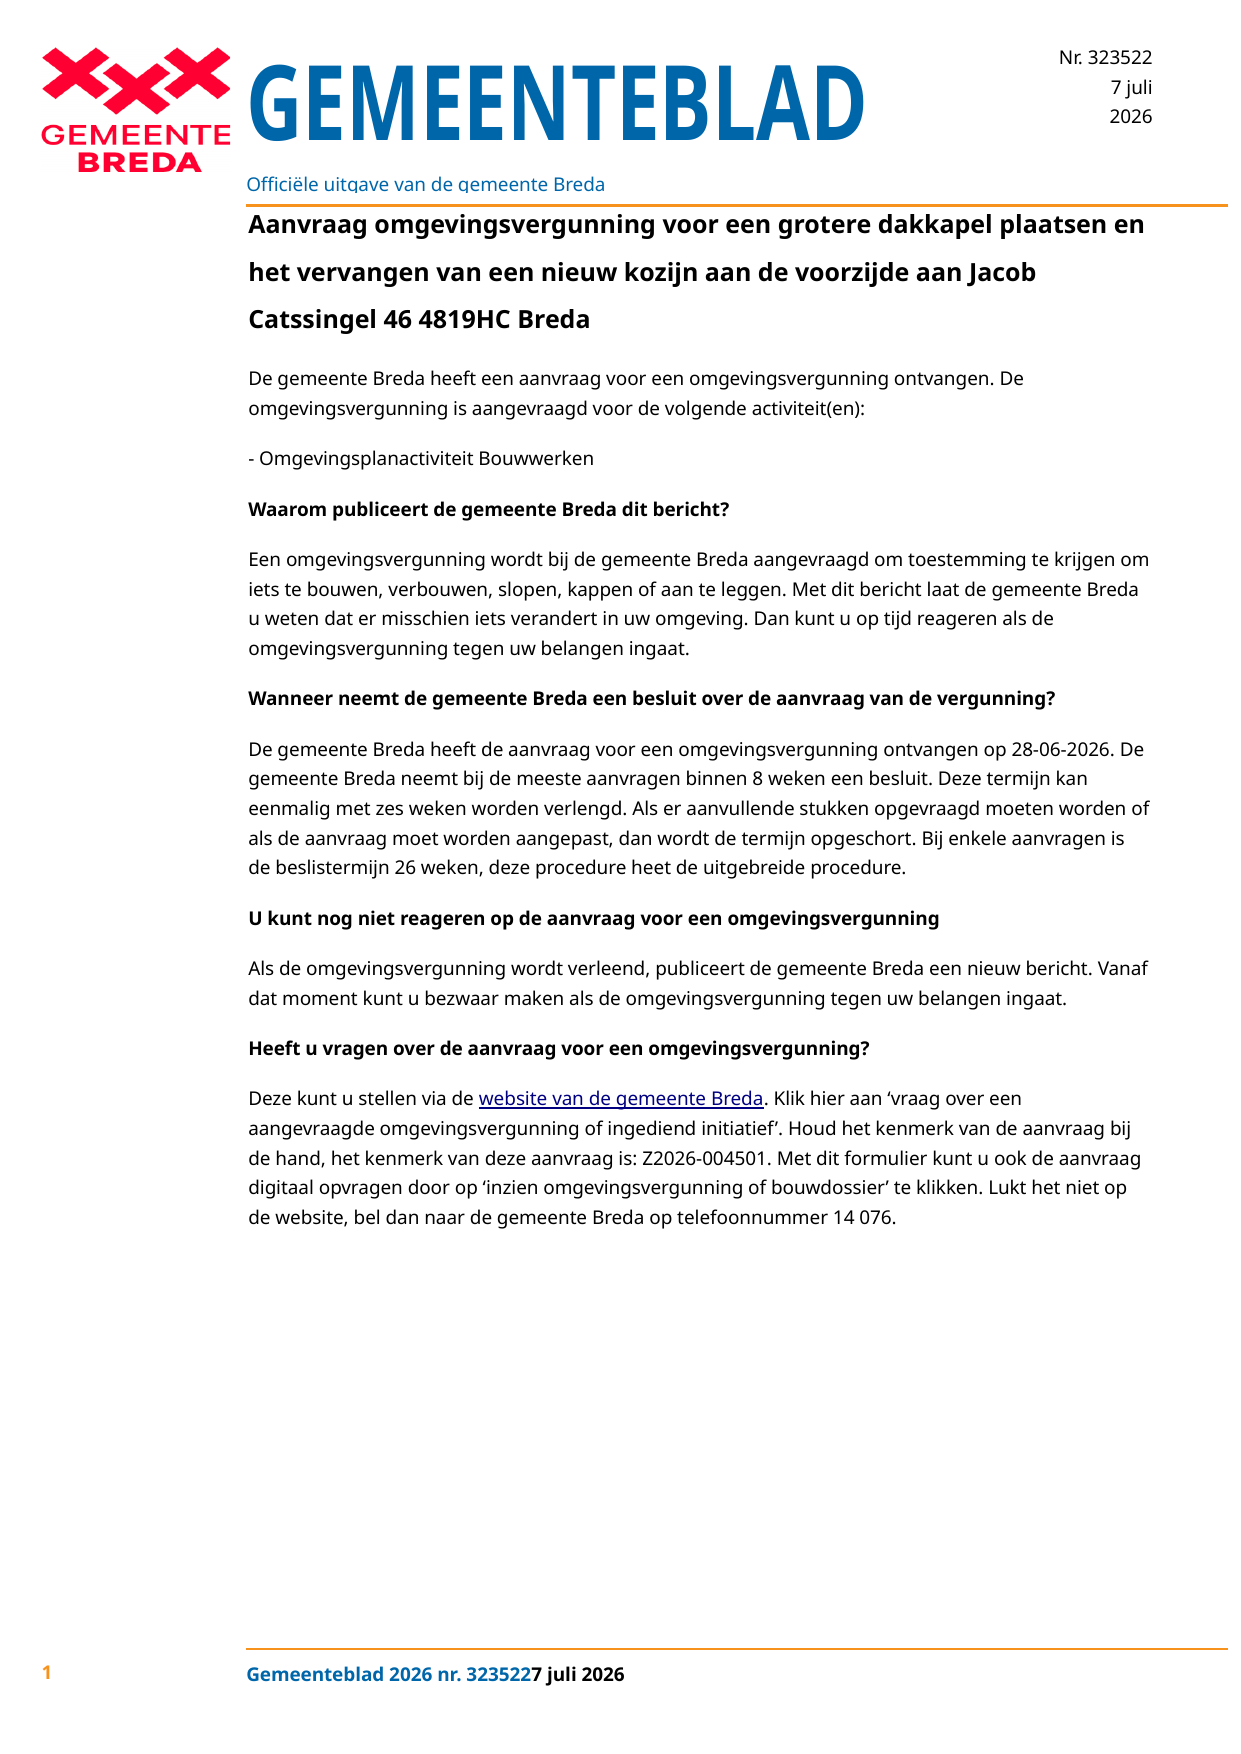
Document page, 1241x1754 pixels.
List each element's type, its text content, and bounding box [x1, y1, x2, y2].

text De gemeente Breda heeft de aanvraag voor een omgevingsvergunning ontvangen op 28-06-2026. De gemeente Breda neemt bij de meeste aanvragen binnen 8 weken een besluit. Deze termijn kan eenmalig met zes weken worden verlengd. Als er aanvullende stukken opgevraagd moeten worden of als de aanvraag moet worden aangepast, dan wordt de termijn opgeschort. Bij enkele aanvragen is de beslistermijn 26 weken, deze procedure heet de uitgebreide procedure. [248, 736, 1152, 880]
picture [41, 47, 231, 172]
text U kunt nog niet reageren op de aanvraag voor een omgevingsvergunning [248, 905, 1152, 930]
text - Omgevingsplanactiviteit Bouwwerken [248, 446, 1152, 471]
text Heeft u vragen over de aanvraag voor een omgevingsvergunning? [248, 1035, 1152, 1061]
text De gemeente Breda heeft een aanvraag voor een omgevingsvergunning ontvangen. De omgevingsvergunning is aangevraagd voor de volgende activiteit(en): [248, 366, 1152, 421]
text Een omgevingsvergunning wordt bij de gemeente Breda aangevraagd om toestemming te krijgen om iets te bouwen, verbouwen, slopen, kappen of aan te leggen. Met dit bericht laat de gemeente Breda u weten dat er misschien iets verandert in uw omgeving. Dan kunt u op tijd reageren als de omgevingsvergunning tegen uw belangen ingaat. [248, 546, 1152, 661]
text Als de omgevingsvergunning wordt verleend, publiceert de gemeente Breda een nieuw bericht. Vanaf dat moment kunt u bezwaar maken als de omgevingsvergunning tegen uw belangen ingaat. [248, 955, 1152, 1010]
text Waarom publiceert de gemeente Breda dit bericht? [248, 496, 1152, 522]
text Deze kunt u stellen via de website van de gemeente Breda. Klik hier aan ‘vraag over een aangevraagde omgevingsvergunning of ingediend initiatief’. Houd het kenmerk van de aanvraag bij de hand, het kenmerk van deze aanvraag is: Z2026-004501. Met dit formulier kunt u ook de aanvraag digitaal opvragen door op ‘inzien omgevingsvergunning of bouwdossier’ te klikken. Lukt het niet op de website, bel dan naar de gemeente Breda op telefoonnummer 14 076. [248, 1086, 1152, 1229]
text Aanvraag omgevingsvergunning voor een grotere dakkapel plaatsen en het vervangen van een nieuw kozijn aan de voorzijde aan Jacob Catssingel 46 4819HC Breda [248, 207, 1152, 336]
text Wanneer neemt de gemeente Breda een besluit over de aanvraag van de vergunning? [248, 686, 1152, 711]
